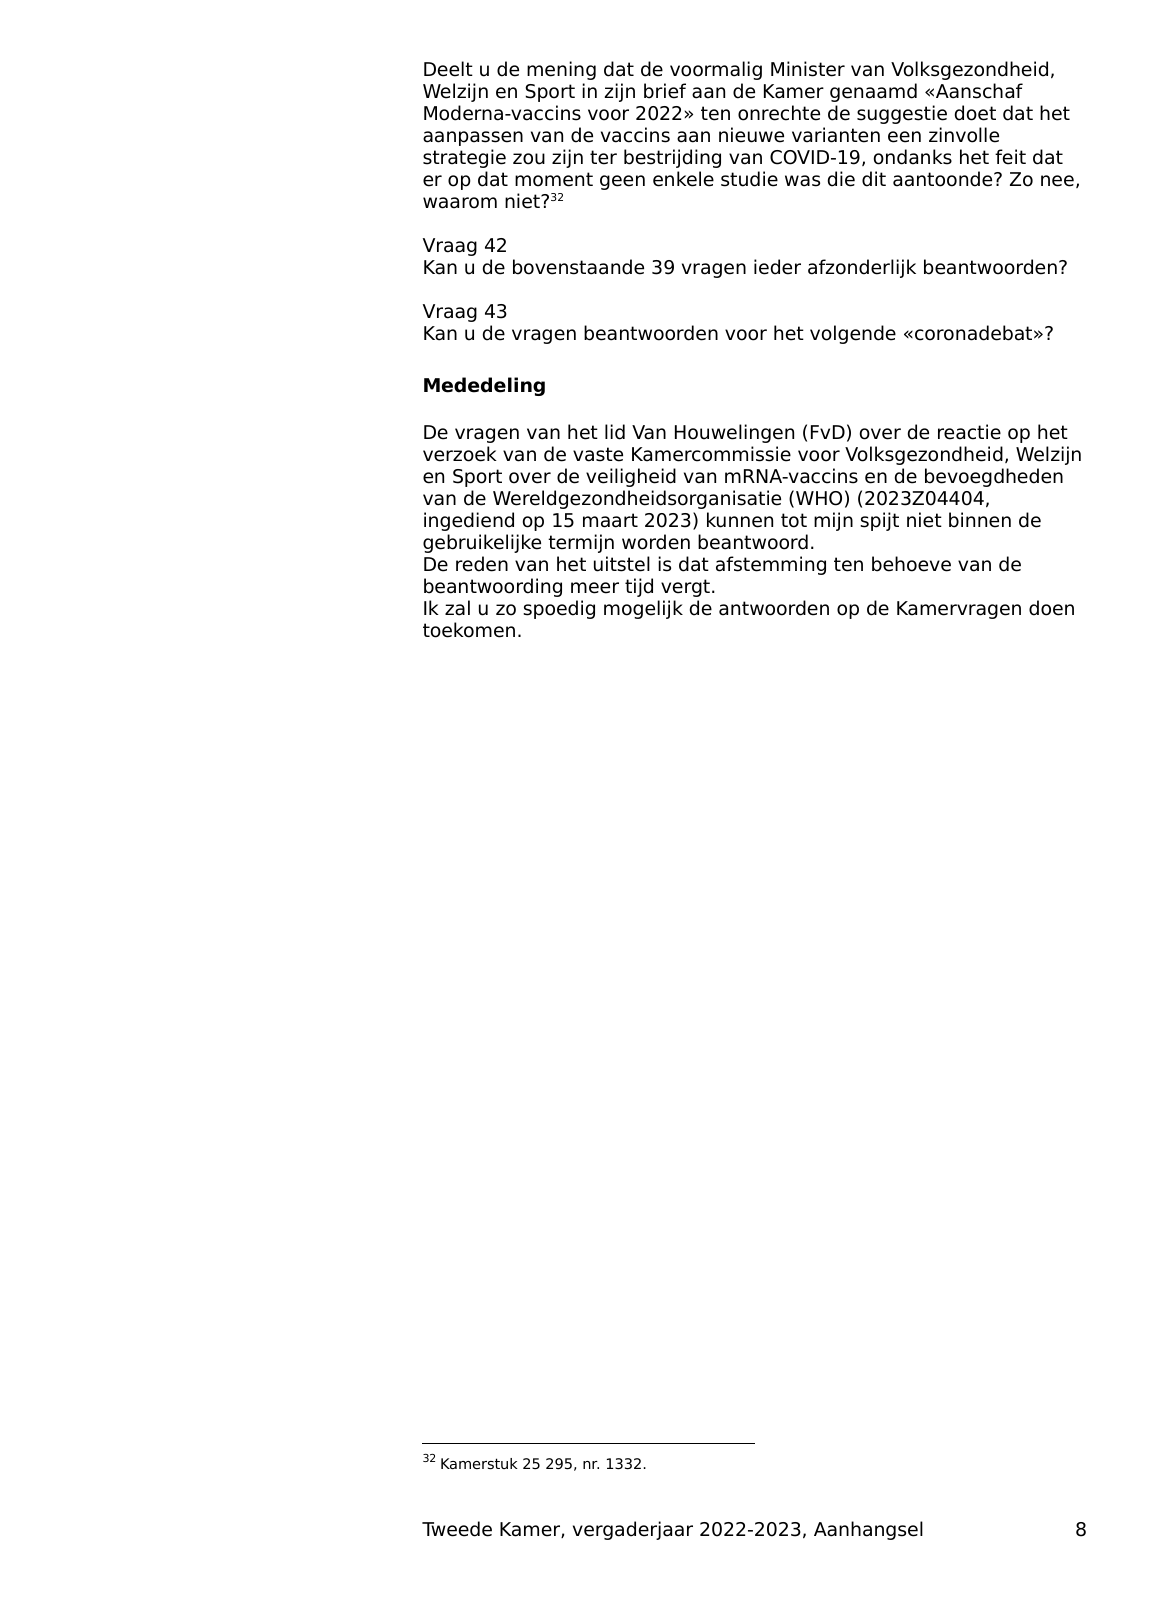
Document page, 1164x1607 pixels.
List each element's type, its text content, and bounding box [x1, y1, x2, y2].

text Vraag 43 [422, 301, 1087, 323]
text Vraag 42 [422, 235, 1087, 257]
text Kan u de bovenstaande 39 vragen ieder afzonderlijk beantwoorden? [422, 257, 1087, 279]
text Kan u de vragen beantwoorden voor het volgende «coronadebat»? [422, 323, 1087, 345]
text Kamerstuk 25 295, nr. 1332. [422, 1452, 1087, 1474]
text Ik zal u zo spoedig mogelijk de antwoorden op de Kamervragen doen toekomen. [422, 598, 1087, 642]
text De vragen van het lid Van Houwelingen (FvD) over de reactie op het verzoek van de vaste Kamercommissie voor Volksgezondheid, Welzijn en Sport over de veiligheid van mRNA-vaccins en de bevoegdheden van de Wereldgezondheidsorganisatie (WHO) (2023Z04404, ingediend op 15 maart 2023) kunnen tot mijn spijt niet binnen de gebruikelijke termijn worden beantwoord. [422, 422, 1087, 554]
text De reden van het uitstel is dat afstemming ten behoeve van de beantwoording meer tijd vergt. [422, 554, 1087, 598]
text Deelt u de mening dat de voormalig Minister van Volksgezondheid, Welzijn en Sport in zijn brief aan de Kamer genaamd «Aanschaf Moderna-vaccins voor 2022» ten onrechte de suggestie doet dat het aanpassen van de vaccins aan nieuwe varianten een zinvolle strategie zou zijn ter bestrijding van COVID-19, ondanks het feit dat er op dat moment geen enkele studie was die dit aantoonde? Zo nee, waarom niet? [422, 59, 1087, 213]
subtitle Mededeling [422, 375, 1087, 397]
